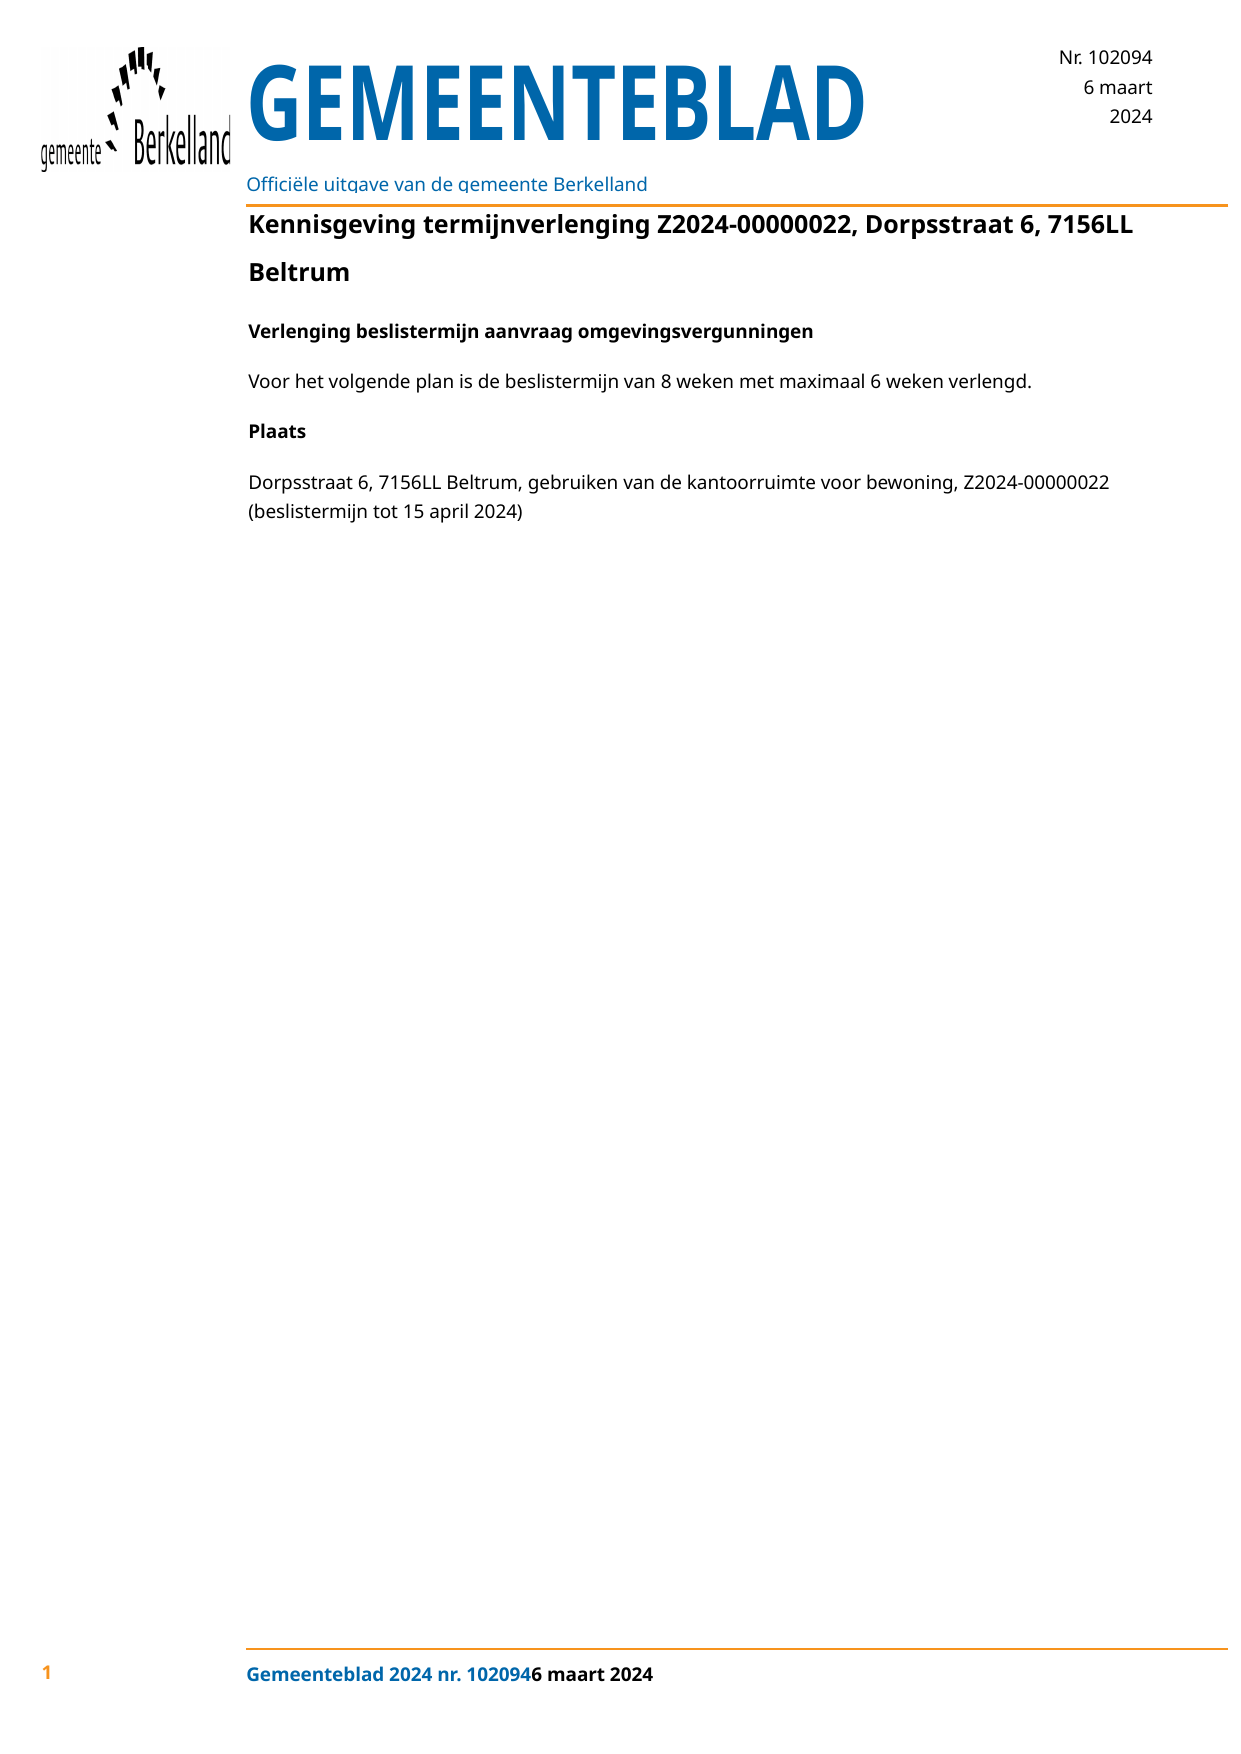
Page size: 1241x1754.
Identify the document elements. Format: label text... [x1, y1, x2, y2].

text Verlenging beslistermijn aanvraag omgevingsvergunningen [248, 318, 1152, 344]
picture [41, 47, 231, 172]
text Plaats [248, 419, 1152, 444]
text Kennisgeving termijnverlenging Z2024-00000022, Dorpsstraat 6, 7156LL Beltrum [248, 207, 1152, 288]
text Voor het volgende plan is de beslistermijn van 8 weken met maximaal 6 weken verlengd. [248, 368, 1152, 394]
text Dorpsstraat 6, 7156LL Beltrum, gebruiken van de kantoorruimte voor bewoning, Z2024-00000022 (beslistermijn tot 15 april 2024) [248, 469, 1152, 524]
